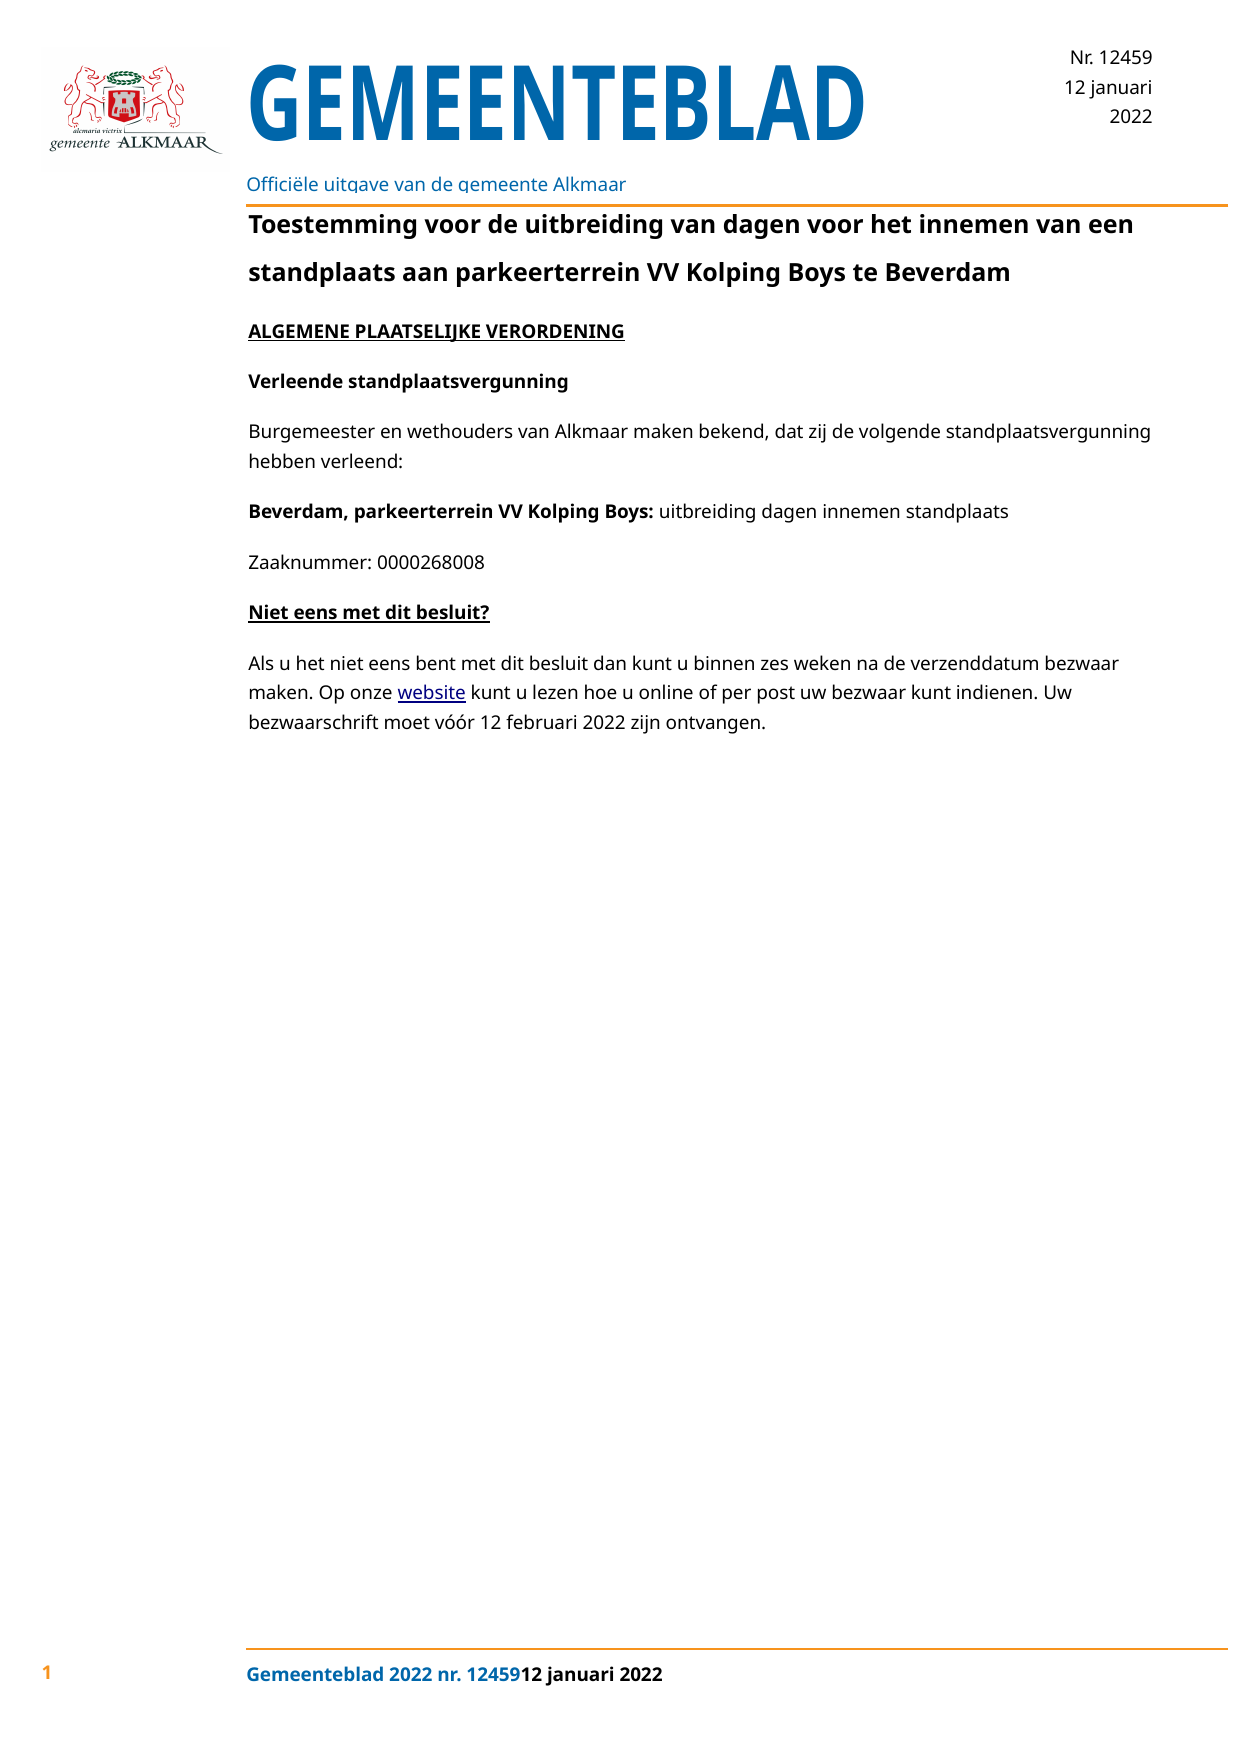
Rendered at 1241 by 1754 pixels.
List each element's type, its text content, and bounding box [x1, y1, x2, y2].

text Niet eens met dit besluit? [248, 599, 1152, 625]
picture [41, 47, 231, 172]
text Zaaknummer: 0000268008 [248, 549, 1152, 575]
text Burgemeester en wethouders van Alkmaar maken bekend, dat zij de volgende standplaatsvergunning hebben verleend: [248, 419, 1152, 474]
text Toestemming voor de uitbreiding van dagen voor het innemen van een standplaats aan parkeerterrein VV Kolping Boys te Beverdam [248, 207, 1152, 288]
text Verleende standplaatsvergunning [248, 368, 1152, 394]
text ALGEMENE PLAATSELIJKE VERORDENING [248, 318, 1152, 344]
text Beverdam, parkeerterrein VV Kolping Boys: uitbreiding dagen innemen standplaats [248, 499, 1152, 524]
text Als u het niet eens bent met dit besluit dan kunt u binnen zes weken na de verzenddatum bezwaar maken. Op onze website kunt u lezen hoe u online of per post uw bezwaar kunt indienen. Uw bezwaarschrift moet vóór 12 februari 2022 zijn ontvangen. [248, 650, 1152, 735]
